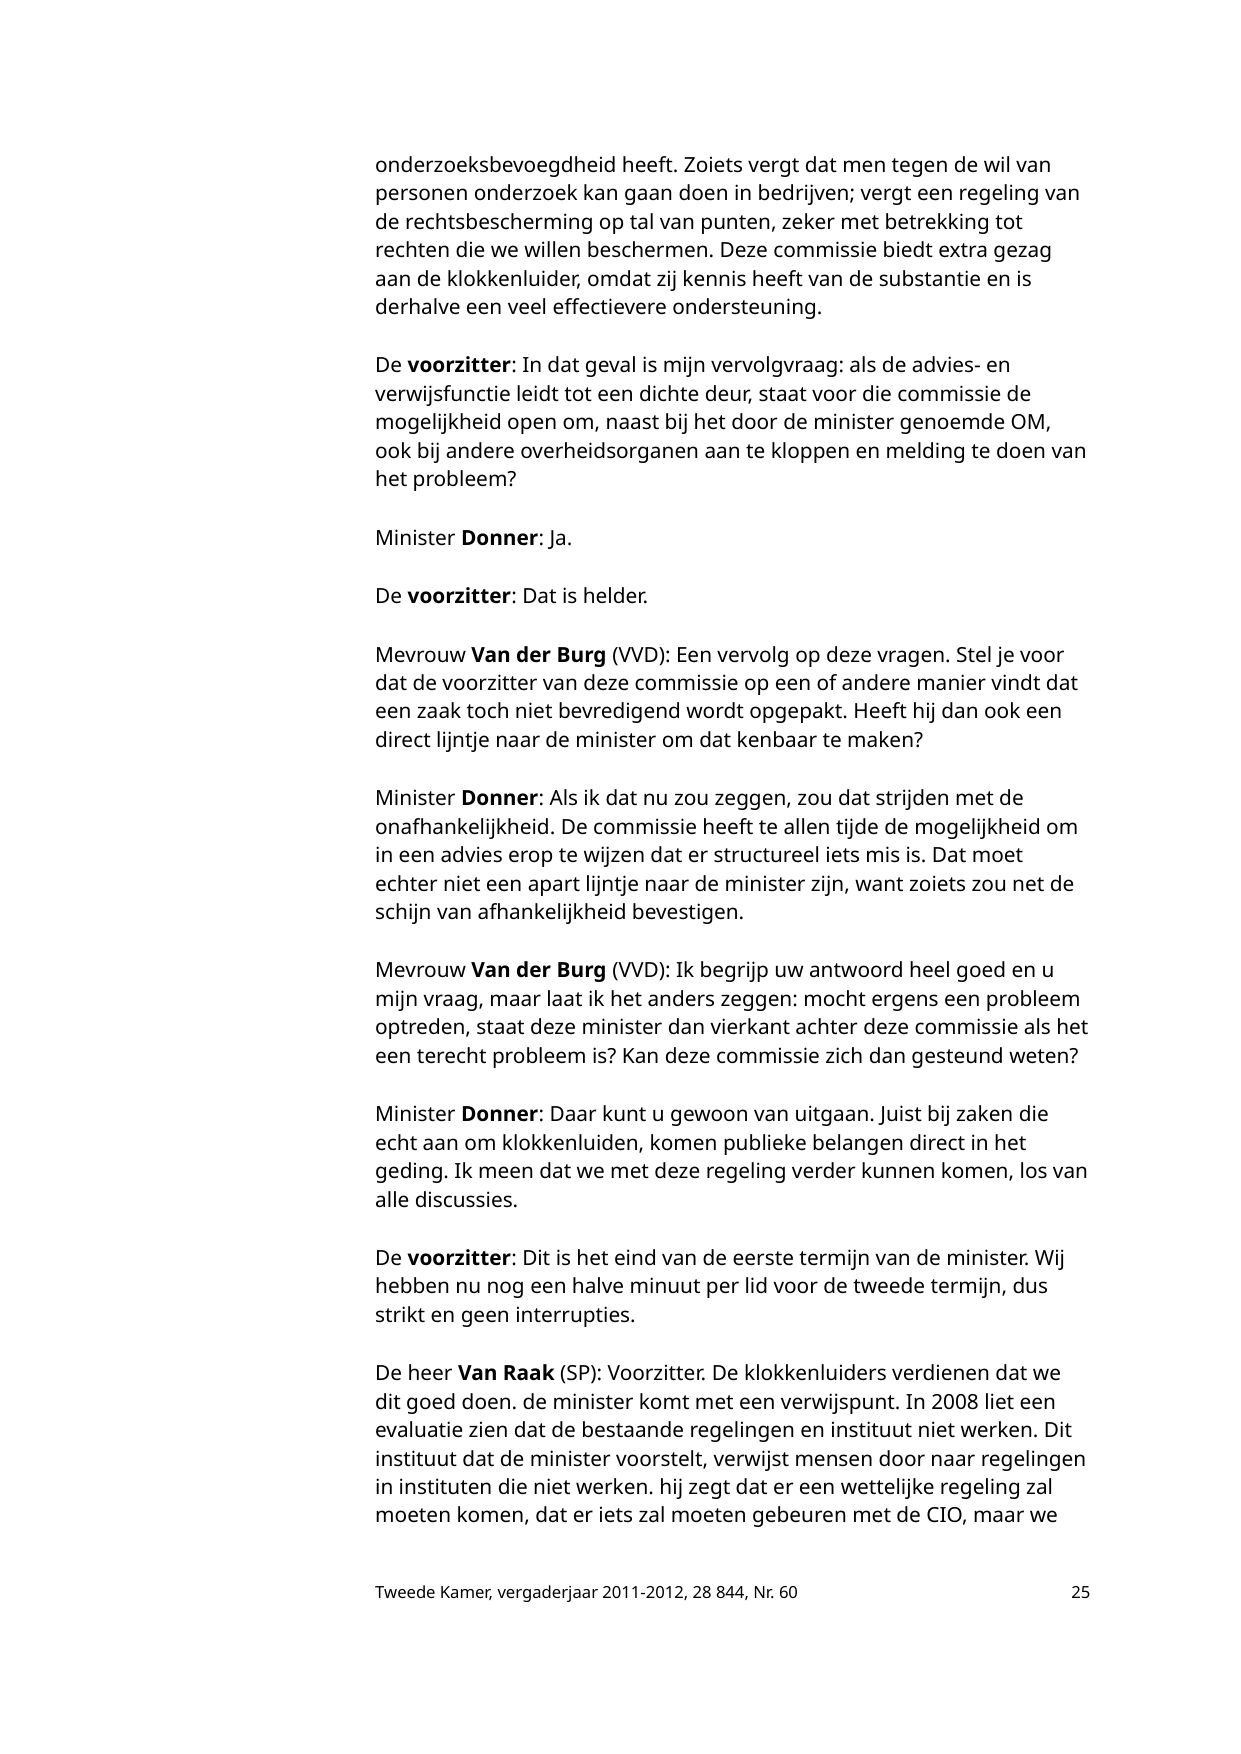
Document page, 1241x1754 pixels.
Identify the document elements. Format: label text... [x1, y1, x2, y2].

text De voorzitter: Dat is helder. [375, 581, 1090, 610]
text onderzoeksbevoegdheid heeft. Zoiets vergt dat men tegen de wil van personen onderzoek kan gaan doen in bedrijven; vergt een regeling van de rechtsbescherming op tal van punten, zeker met betrekking tot rechten die we willen beschermen. Deze commissie biedt extra gezag aan de klokkenluider, omdat zij kennis heeft van de substantie en is derhalve een veel effectievere ondersteuning. [375, 150, 1090, 321]
text De voorzitter: Dit is het eind van de eerste termijn van de minister. Wij hebben nu nog een halve minuut per lid voor de tweede termijn, dus strikt en geen interrupties. [375, 1243, 1090, 1328]
text De voorzitter: In dat geval is mijn vervolgvraag: als de advies- en verwijsfunctie leidt tot een dichte deur, staat voor die commissie de mogelijkheid open om, naast bij het door de minister genoemde OM, ook bij andere overheidsorganen aan te kloppen en melding te doen van het probleem? [375, 351, 1090, 493]
text Minister Donner: Als ik dat nu zou zeggen, zou dat strijden met de onafhankelijkheid. De commissie heeft te allen tijde de mogelijkheid om in een advies erop te wijzen dat er structureel iets mis is. Dat moet echter niet een apart lijntje naar de minister zijn, want zoiets zou net de schijn van afhankelijkheid bevestigen. [375, 783, 1090, 926]
text Mevrouw Van der Burg (VVD): Ik begrijp uw antwoord heel goed en u mijn vraag, maar laat ik het anders zeggen: mocht ergens een probleem optreden, staat deze minister dan vierkant achter deze commissie als het een terecht probleem is? Kan deze commissie zich dan gesteund weten? [375, 956, 1090, 1069]
text De heer Van Raak (SP): Voorzitter. De klokkenluiders verdienen dat we dit goed doen. de minister komt met een verwijspunt. In 2008 liet een evaluatie zien dat de bestaande regelingen en instituut niet werken. Dit instituut dat de minister voorstelt, verwijst mensen door naar regelingen in instituten die niet werken. hij zegt dat er een wettelijke regeling zal moeten komen, dat er iets zal moeten gebeuren met de CIO, maar we [375, 1358, 1090, 1529]
text Minister Donner: Daar kunt u gewoon van uitgaan. Juist bij zaken die echt aan om klokkenluiden, komen publieke belangen direct in het geding. Ik meen dat we met deze regeling verder kunnen komen, los van alle discussies. [375, 1099, 1090, 1213]
text Mevrouw Van der Burg (VVD): Een vervolg op deze vragen. Stel je voor dat de voorzitter van deze commissie op een of andere manier vindt dat een zaak toch niet bevredigend wordt opgepakt. Heeft hij dan ook een direct lijntje naar de minister om dat kenbaar te maken? [375, 640, 1090, 753]
text Minister Donner: Ja. [375, 523, 1090, 551]
